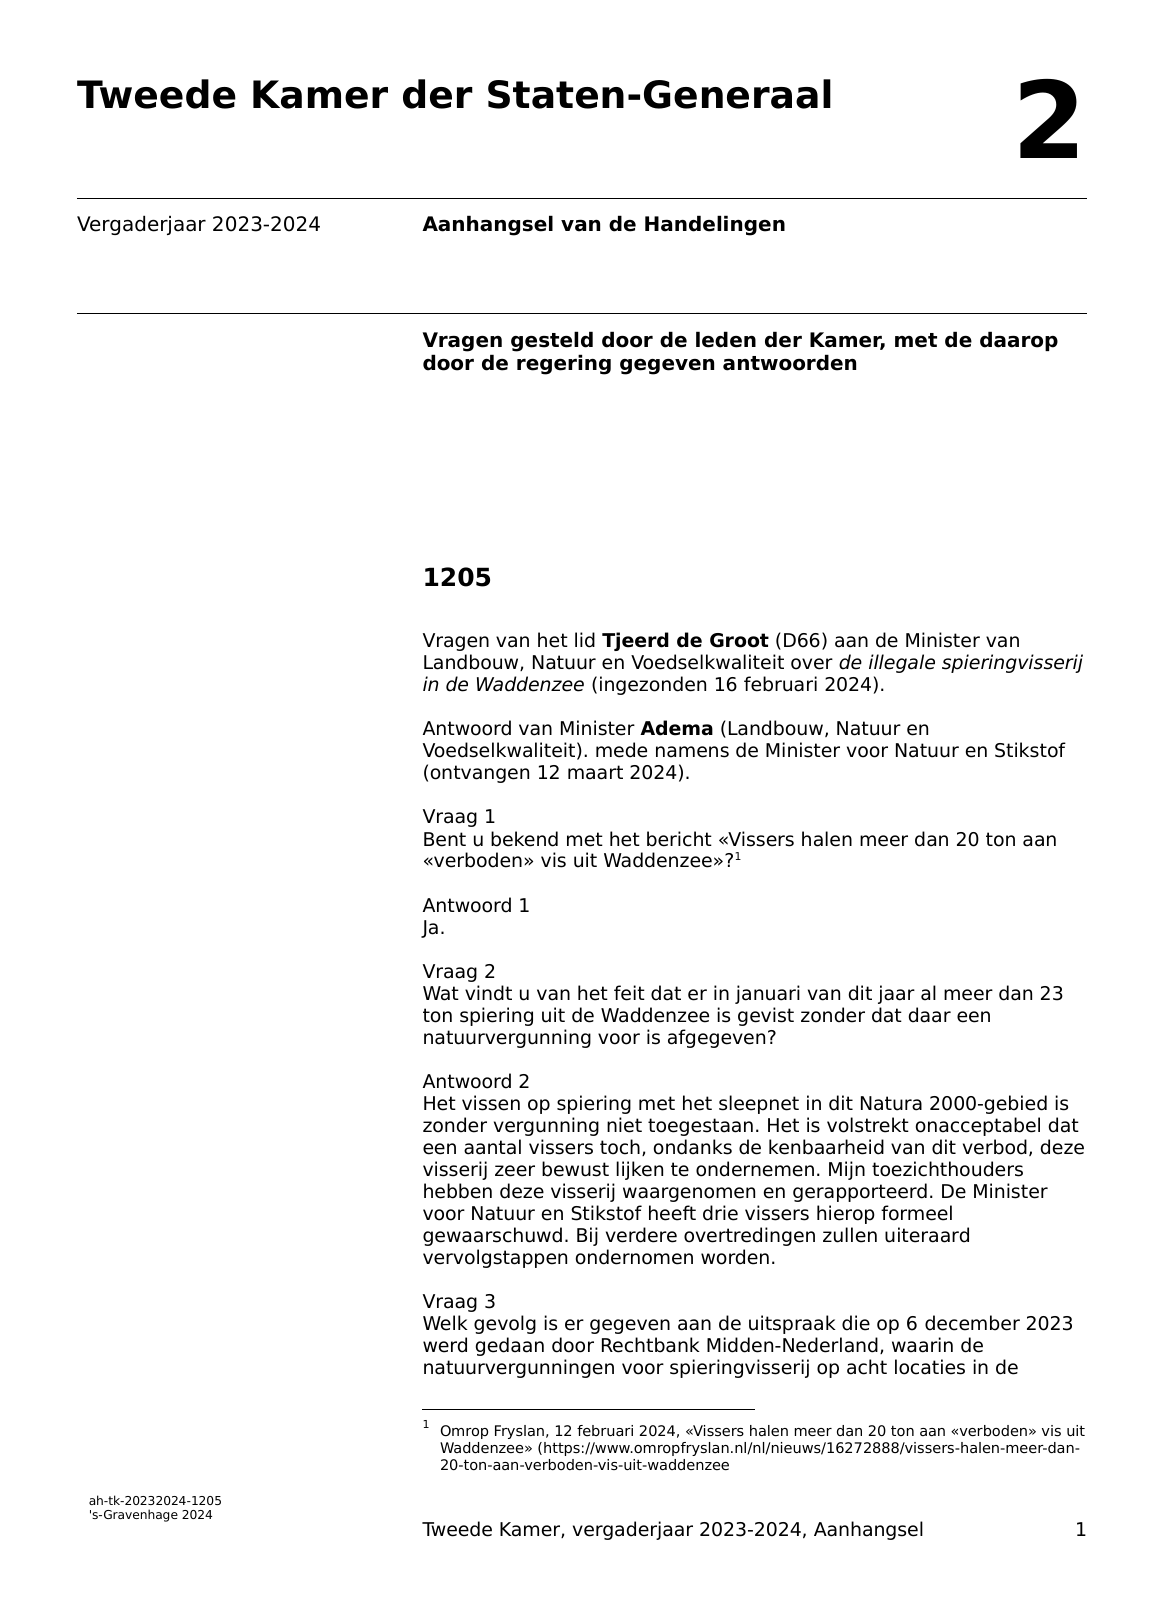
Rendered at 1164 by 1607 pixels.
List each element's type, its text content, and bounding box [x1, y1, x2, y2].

text 's-Gravenhage 2024 [88, 1508, 323, 1522]
text Welk gevolg is er gegeven aan de uitspraak die op 6 december 2023 werd gedaan door Rechtbank Midden-Nederland, waarin de natuurvergunningen voor spieringvisserij op acht locaties in de [422, 1313, 1087, 1379]
table_header 2 [886, 59, 1087, 198]
table_cell Aanhangsel van de Handelingen [422, 199, 1087, 313]
table_cell Vergaderjaar 2023-2024 [77, 199, 422, 313]
text Het vissen op spiering met het sleepnet in dit Natura 2000-gebied is zonder vergunning niet toegestaan. Het is volstrekt onacceptabel dat een aantal vissers toch, ondanks de kenbaarheid van dit verbod, deze visserij zeer bewust lijken te ondernemen. Mijn toezichthouders hebben deze visserij waargenomen en gerapporteerd. De Minister voor Natuur en Stikstof heeft drie vissers hierop formeel gewaarschuwd. Bij verdere overtredingen zullen uiteraard vervolgstappen ondernomen worden. [422, 1093, 1087, 1269]
text ah-tk-20232024-1205 [88, 1494, 323, 1508]
text Ja. [422, 917, 1087, 938]
text Antwoord 1 [422, 894, 1087, 917]
text Vraag 2 [422, 961, 1087, 983]
text Wat vindt u van het feit dat er in januari van dit jaar al meer dan 23 ton spiering uit de Waddenzee is gevist zonder dat daar een natuurvergunning voor is afgegeven? [422, 983, 1087, 1049]
text Vragen van het lid Tjeerd de Groot (D66) aan de Minister van Landbouw, Natuur en Voedselkwaliteit over de illegale spieringvisserij in de Waddenzee (ingezonden 16 februari 2024). [422, 630, 1087, 696]
text 1205 [422, 563, 1087, 592]
text Vraag 1 [422, 806, 1087, 828]
table_cell Vragen gesteld door de leden der Kamer, met de daarop door de regering gegeven antwoorden [422, 314, 1087, 375]
text Omrop Fryslan, 12 februari 2024, «Vissers halen meer dan 20 ton aan «verboden» vis uit Waddenzee» (https://www.omropfryslan.nl/nl/nieuws/16272888/vissers-halen-meer-dan-20-ton-aan-verboden-vis-uit-waddenzee [422, 1418, 1087, 1474]
text Bent u bekend met het bericht «Vissers halen meer dan 20 ton aan «verboden» vis uit Waddenzee»? [422, 828, 1087, 872]
text Antwoord van Minister Adema (Landbouw, Natuur en Voedselkwaliteit). mede namens de Minister voor Natuur en Stikstof (ontvangen 12 maart 2024). [422, 718, 1087, 784]
text Vraag 3 [422, 1291, 1087, 1313]
table_header Tweede Kamer der Staten-Generaal [77, 59, 886, 198]
table_cell [77, 314, 422, 375]
text Antwoord 2 [422, 1071, 1087, 1093]
